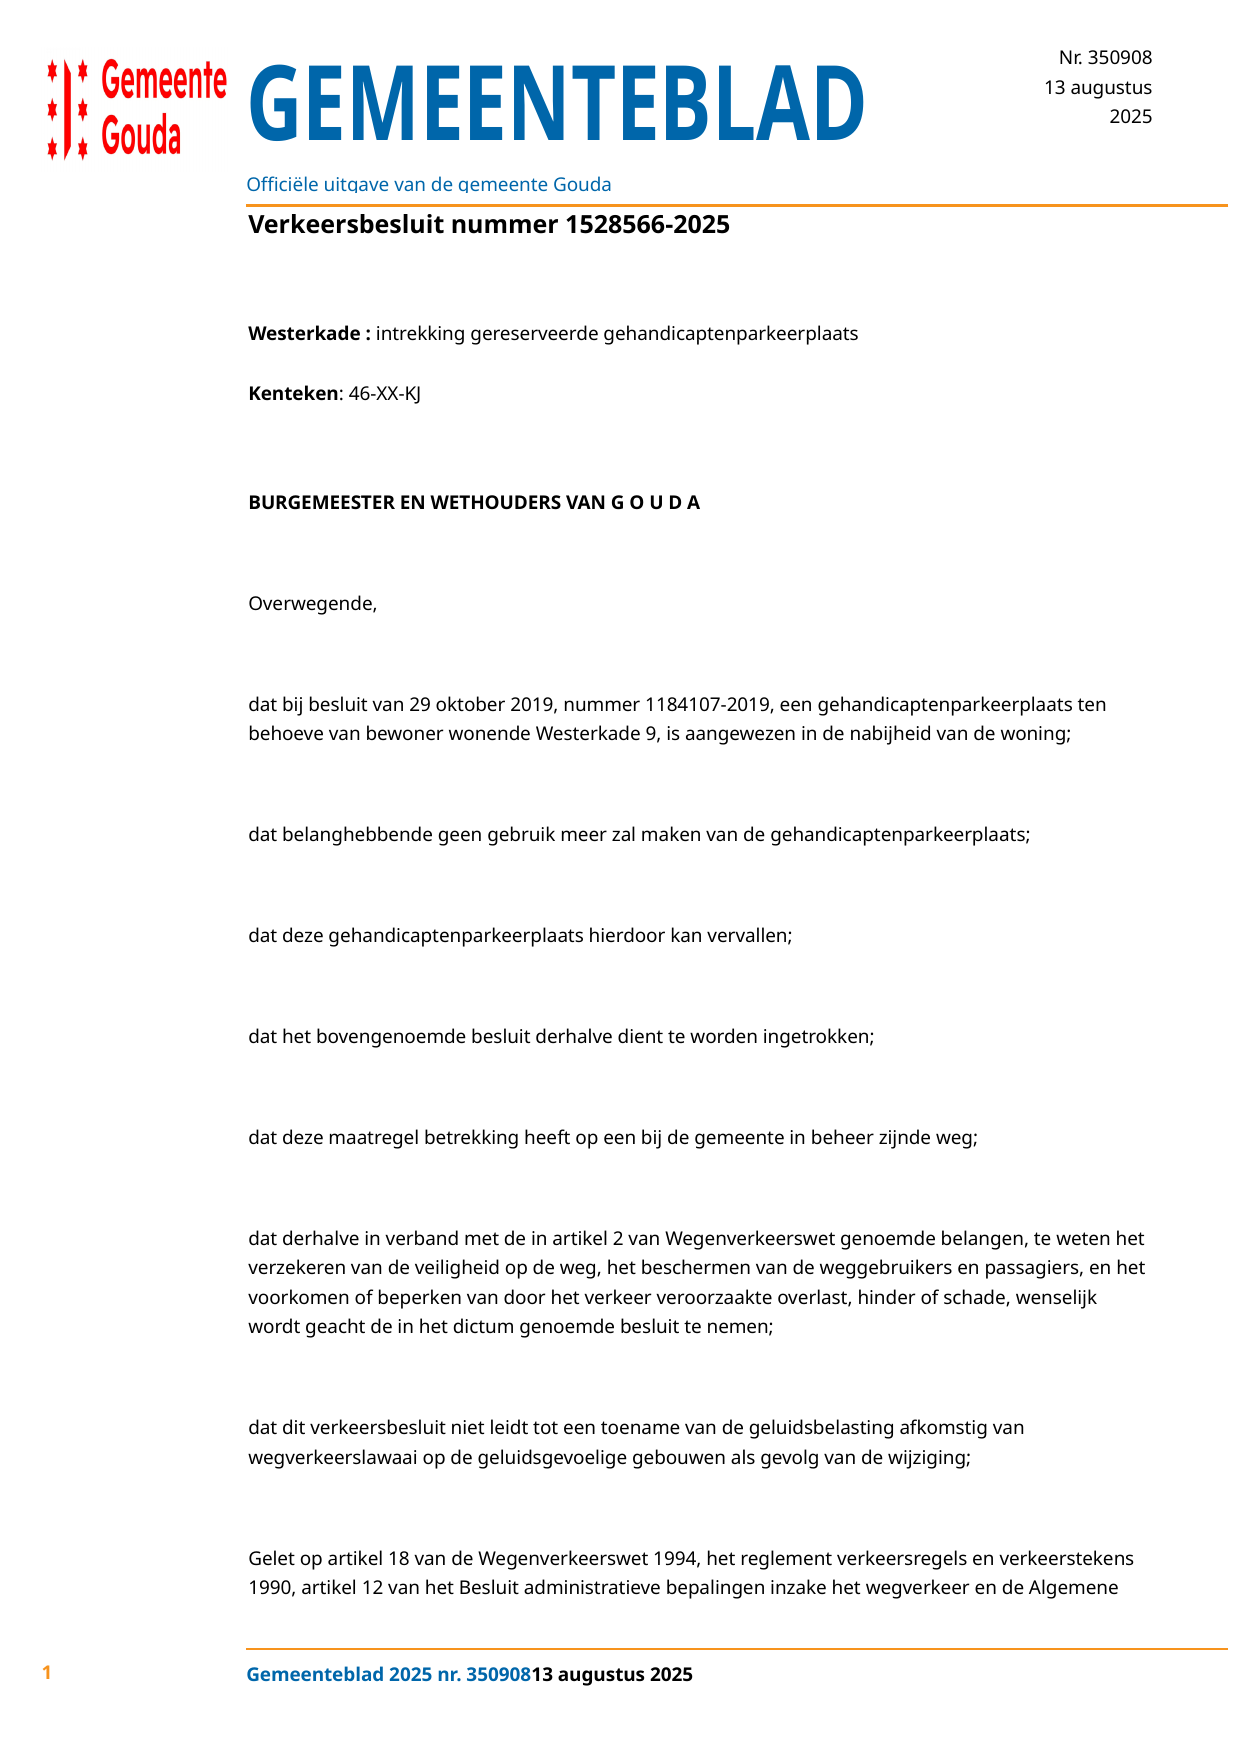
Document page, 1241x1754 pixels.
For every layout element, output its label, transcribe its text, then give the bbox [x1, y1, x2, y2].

text dat derhalve in verband met de in artikel 2 van Wegenverkeerswet genoemde belangen, te weten het verzekeren van de veiligheid op de weg, het beschermen van de weggebruikers en passagiers, en het voorkomen of beperken van door het verkeer veroorzaakte overlast, hinder of schade, wenselijk wordt geacht de in het dictum genoemde besluit te nemen; [248, 1225, 1152, 1339]
text dat bij besluit van 29 oktober 2019, nummer 1184107-2019, een gehandicaptenparkeerplaats ten behoeve van bewoner wonende Westerkade 9, is aangewezen in de nabijheid van de woning; [248, 691, 1152, 746]
text dat deze maatregel betrekking heeft op een bij de gemeente in beheer zijnde weg; [248, 1124, 1152, 1150]
text Kenteken: 46-XX-KJ [248, 380, 1152, 406]
text Gelet op artikel 18 van de Wegenverkeerswet 1994, het reglement verkeersregels en verkeerstekens 1990, artikel 12 van het Besluit administratieve bepalingen inzake het wegverkeer en de Algemene [248, 1545, 1152, 1600]
text dat belanghebbende geen gebruik meer zal maken van de gehandicaptenparkeerplaats; [248, 821, 1152, 847]
text dat dit verkeersbesluit niet leidt tot een toename van de geluidsbelasting afkomstig van wegverkeerslawaai op de geluidsgevoelige gebouwen als gevolg van de wijziging; [248, 1414, 1152, 1470]
text Westerkade : intrekking gereserveerde gehandicaptenparkeerplaats [248, 321, 1152, 346]
text dat deze gehandicaptenparkeerplaats hierdoor kan vervallen; [248, 922, 1152, 948]
picture [41, 47, 231, 172]
text BURGEMEESTER EN WETHOUDERS VAN G O U D A [248, 489, 1152, 515]
text Overwegende, [248, 590, 1152, 616]
text Verkeersbesluit nummer 1528566-2025 [248, 207, 1152, 241]
text dat het bovengenoemde besluit derhalve dient te worden ingetrokken; [248, 1023, 1152, 1049]
